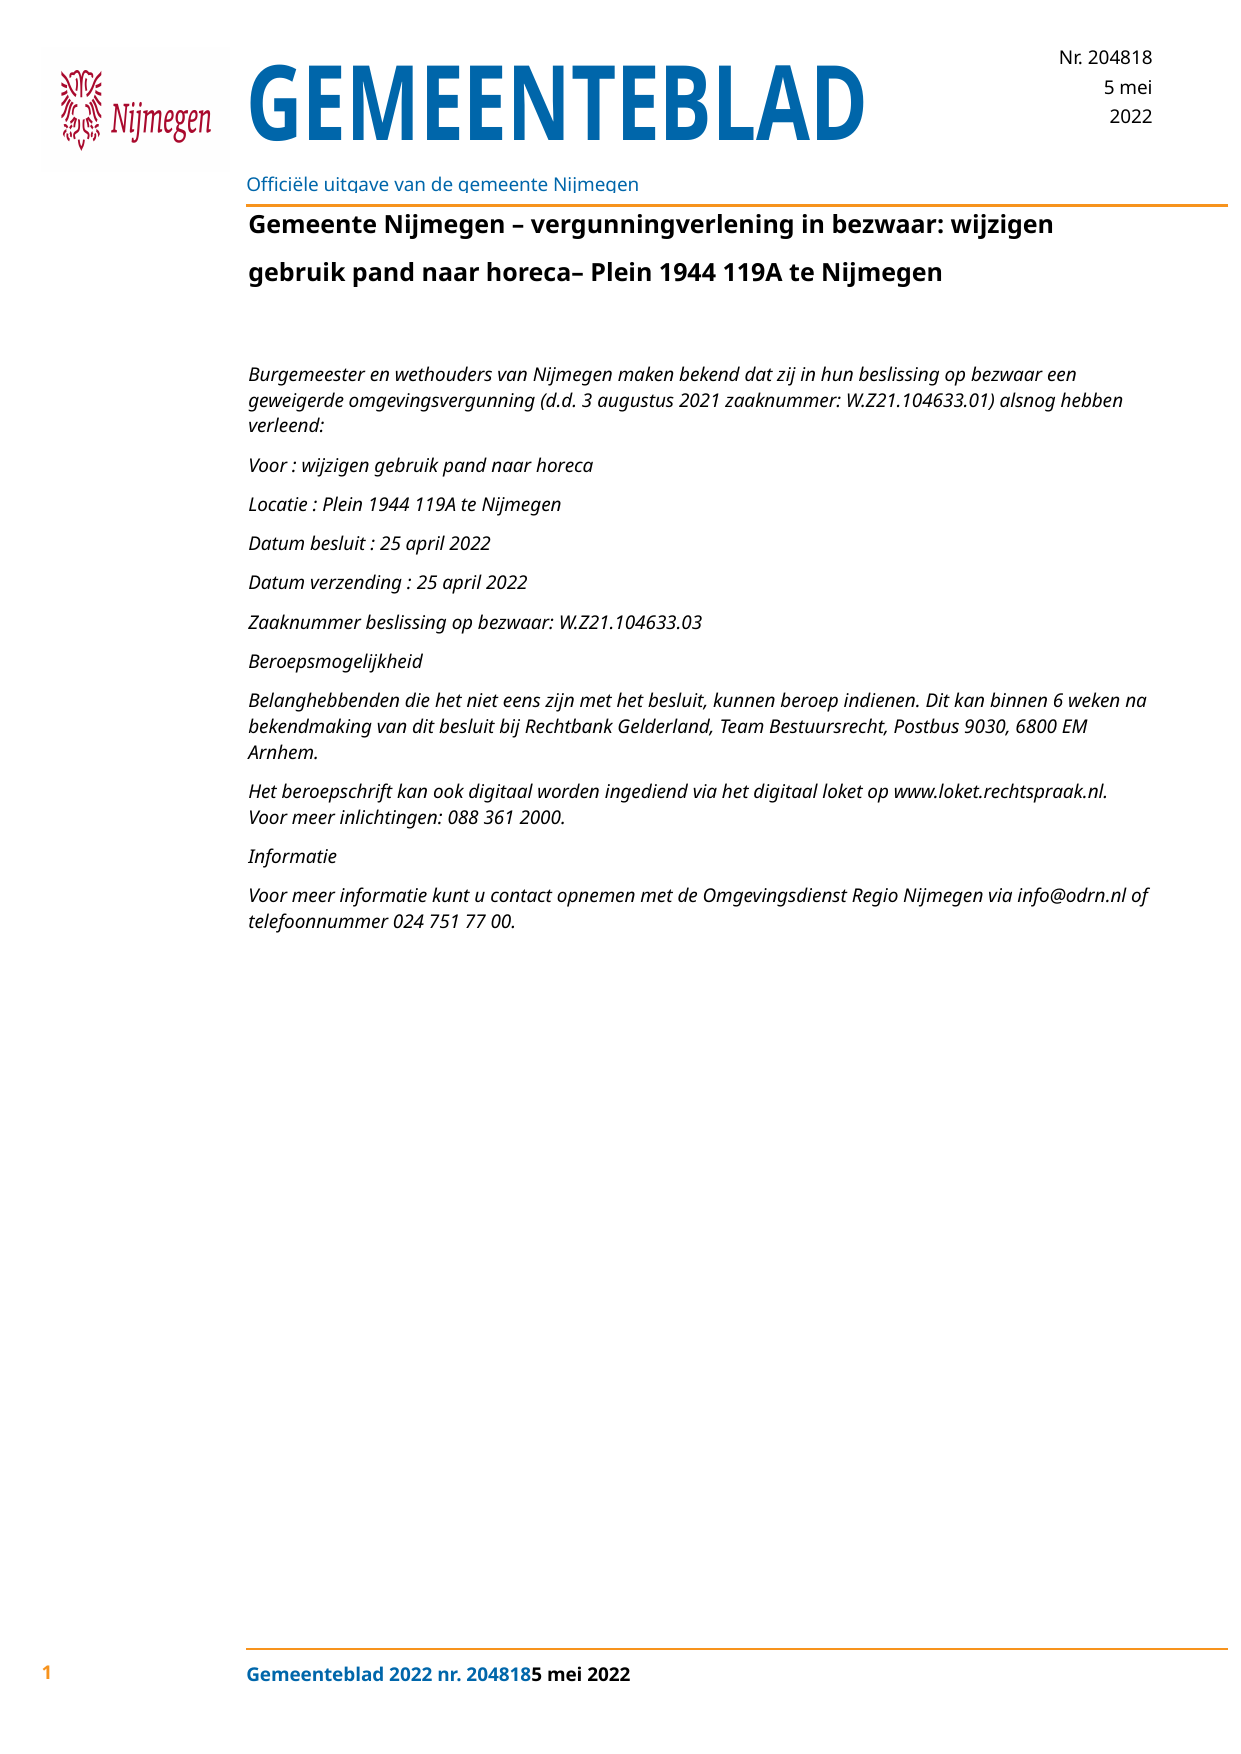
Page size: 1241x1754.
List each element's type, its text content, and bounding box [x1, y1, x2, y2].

text Belanghebbenden die het niet eens zijn met het besluit, kunnen beroep indienen. Dit kan binnen 6 weken na bekendmaking van dit besluit bij Rechtbank Gelderland, Team Bestuursrecht, Postbus 9030, 6800 EM Arnhem. [248, 687, 1152, 764]
text Informatie [248, 843, 1152, 869]
text Gemeente Nijmegen – vergunningverlening in bezwaar: wijzigen gebruik pand naar horeca– Plein 1944 119A te Nijmegen [248, 207, 1152, 288]
text Voor : wijzigen gebruik pand naar horeca [248, 452, 1152, 477]
text Datum besluit : 25 april 2022 [248, 530, 1152, 556]
text Voor meer informatie kunt u contact opnemen met de Omgevingsdienst Regio Nijmegen via info@odrn.nl of telefoonnummer 024 751 77 00. [248, 882, 1152, 934]
text Datum verzending : 25 april 2022 [248, 569, 1152, 595]
text Burgemeester en wethouders van Nijmegen maken bekend dat zij in hun beslissing op bezwaar een geweigerde omgevingsvergunning (d.d. 3 augustus 2021 zaaknummer: W.Z21.104633.01) alsnog hebben verleend: [248, 361, 1152, 438]
picture [41, 47, 231, 172]
text Locatie : Plein 1944 119A te Nijmegen [248, 491, 1152, 517]
text Het beroepschrift kan ook digitaal worden ingediend via het digitaal loket op www.loket.rechtspraak.nl. Voor meer inlichtingen: 088 361 2000. [248, 778, 1152, 829]
text Zaaknummer beslissing op bezwaar: W.Z21.104633.03 [248, 609, 1152, 634]
text Beroepsmogelijkheid [248, 648, 1152, 674]
